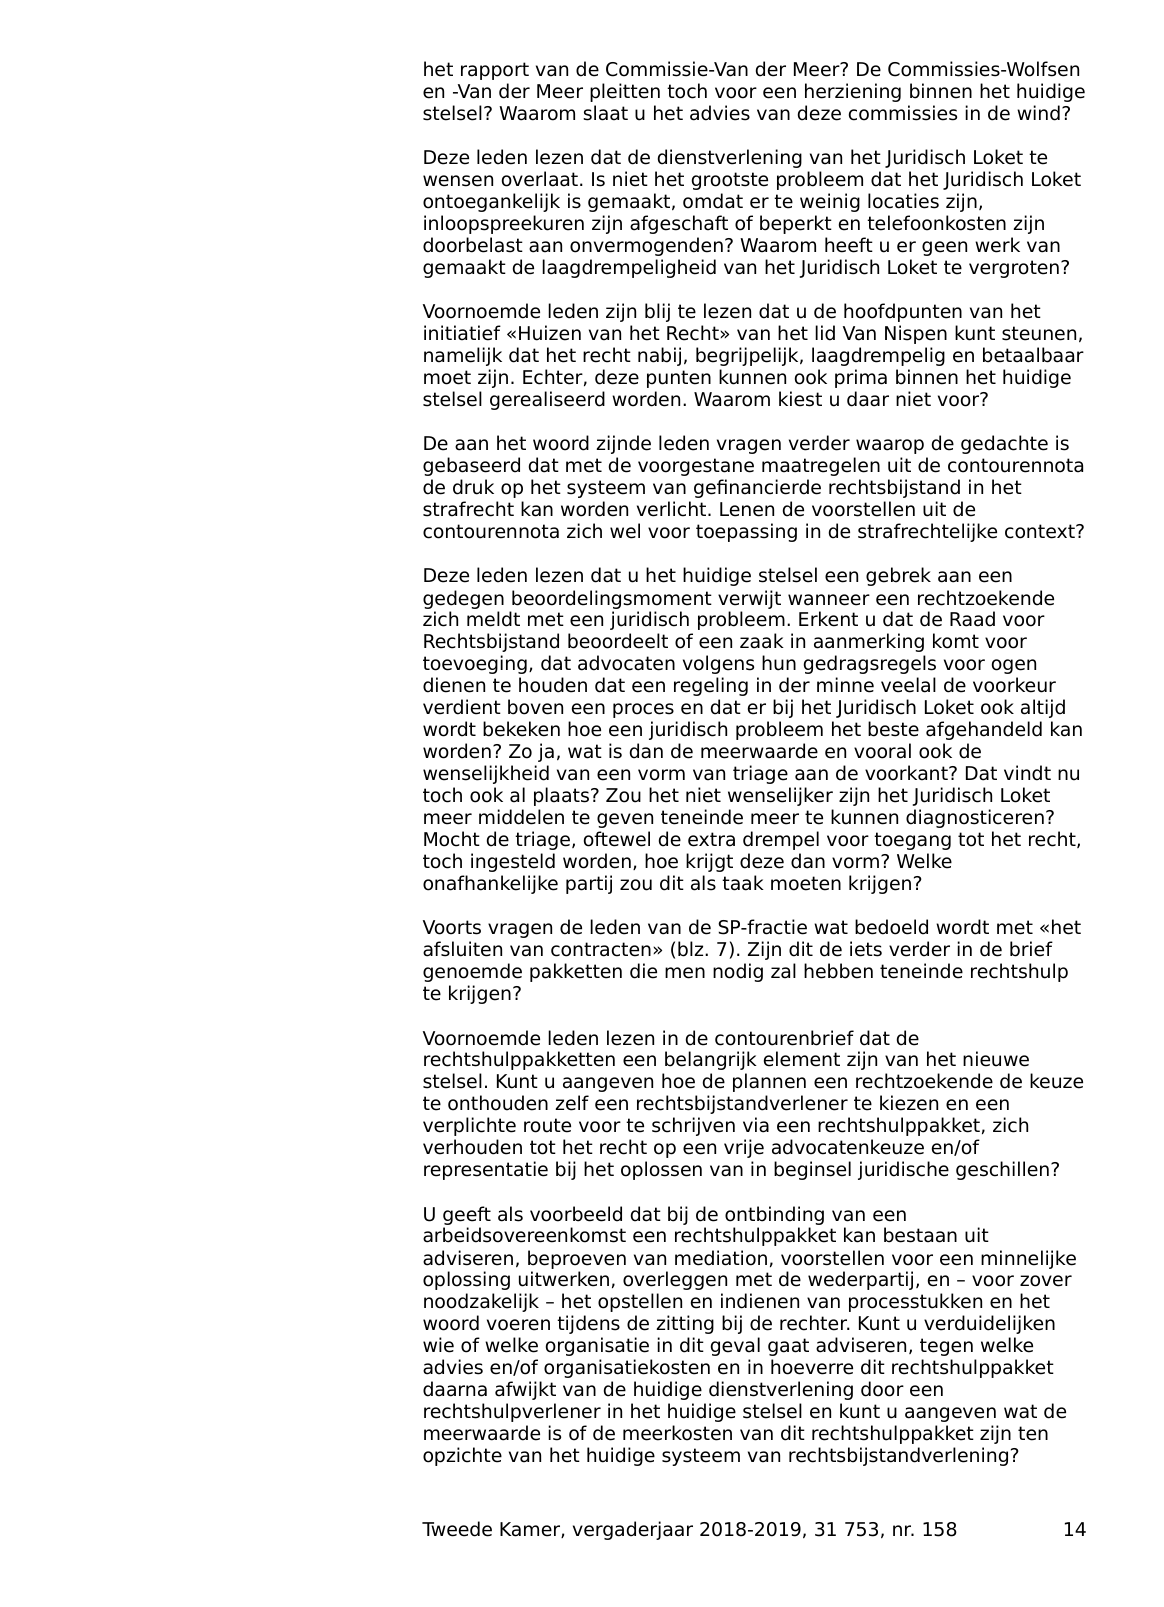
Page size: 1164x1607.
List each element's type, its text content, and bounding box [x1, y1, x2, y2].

text Voorts vragen de leden van de SP-fractie wat bedoeld wordt met «het afsluiten van contracten» (blz. 7). Zijn dit de iets verder in de brief genoemde pakketten die men nodig zal hebben teneinde rechtshulp te krijgen? [422, 917, 1087, 1005]
text Deze leden lezen dat u het huidige stelsel een gebrek aan een gedegen beoordelingsmoment verwijt wanneer een rechtzoekende zich meldt met een juridisch probleem. Erkent u dat de Raad voor Rechtsbijstand beoordeelt of een zaak in aanmerking komt voor toevoeging, dat advocaten volgens hun gedragsregels voor ogen dienen te houden dat een regeling in der minne veelal de voorkeur verdient boven een proces en dat er bij het Juridisch Loket ook altijd wordt bekeken hoe een juridisch probleem het beste afgehandeld kan worden? Zo ja, wat is dan de meerwaarde en vooral ook de wenselijkheid van een vorm van triage aan de voorkant? Dat vindt nu toch ook al plaats? Zou het niet wenselijker zijn het Juridisch Loket meer middelen te geven teneinde meer te kunnen diagnosticeren? [422, 565, 1087, 829]
text Voornoemde leden lezen in de contourenbrief dat de rechtshulppakketten een belangrijk element zijn van het nieuwe stelsel. Kunt u aangeven hoe de plannen een rechtzoekende de keuze te onthouden zelf een rechtsbijstandverlener te kiezen en een verplichte route voor te schrijven via een rechtshulppakket, zich verhouden tot het recht op een vrije advocatenkeuze en/of representatie bij het oplossen van in beginsel juridische geschillen? [422, 1027, 1087, 1181]
text Deze leden lezen dat de dienstverlening van het Juridisch Loket te wensen overlaat. Is niet het grootste probleem dat het Juridisch Loket ontoegankelijk is gemaakt, omdat er te weinig locaties zijn, inloopspreekuren zijn afgeschaft of beperkt en telefoonkosten zijn doorbelast aan onvermogenden? Waarom heeft u er geen werk van gemaakt de laagdrempeligheid van het Juridisch Loket te vergroten? [422, 147, 1087, 279]
text Voornoemde leden zijn blij te lezen dat u de hoofdpunten van het initiatief «Huizen van het Recht» van het lid Van Nispen kunt steunen, namelijk dat het recht nabij, begrijpelijk, laagdrempelig en betaalbaar moet zijn. Echter, deze punten kunnen ook prima binnen het huidige stelsel gerealiseerd worden. Waarom kiest u daar niet voor? [422, 301, 1087, 411]
text het rapport van de Commissie-Van der Meer? De Commissies-Wolfsen en -Van der Meer pleitten toch voor een herziening binnen het huidige stelsel? Waarom slaat u het advies van deze commissies in de wind? [422, 59, 1087, 125]
text De aan het woord zijnde leden vragen verder waarop de gedachte is gebaseerd dat met de voorgestane maatregelen uit de contourennota de druk op het systeem van gefinancierde rechtsbijstand in het strafrecht kan worden verlicht. Lenen de voorstellen uit de contourennota zich wel voor toepassing in de strafrechtelijke context? [422, 433, 1087, 543]
text U geeft als voorbeeld dat bij de ontbinding van een arbeidsovereenkomst een rechtshulppakket kan bestaan uit adviseren, beproeven van mediation, voorstellen voor een minnelijke oplossing uitwerken, overleggen met de wederpartij, en – voor zover noodzakelijk – het opstellen en indienen van processtukken en het woord voeren tijdens de zitting bij de rechter. Kunt u verduidelijken wie of welke organisatie in dit geval gaat adviseren, tegen welke advies en/of organisatiekosten en in hoeverre dit rechtshulppakket daarna afwijkt van de huidige dienstverlening door een rechtshulpverlener in het huidige stelsel en kunt u aangeven wat de meerwaarde is of de meerkosten van dit rechtshulppakket zijn ten opzichte van het huidige systeem van rechtsbijstandverlening? [422, 1203, 1087, 1467]
text Mocht de triage, oftewel de extra drempel voor toegang tot het recht, toch ingesteld worden, hoe krijgt deze dan vorm? Welke onafhankelijke partij zou dit als taak moeten krijgen? [422, 829, 1087, 895]
